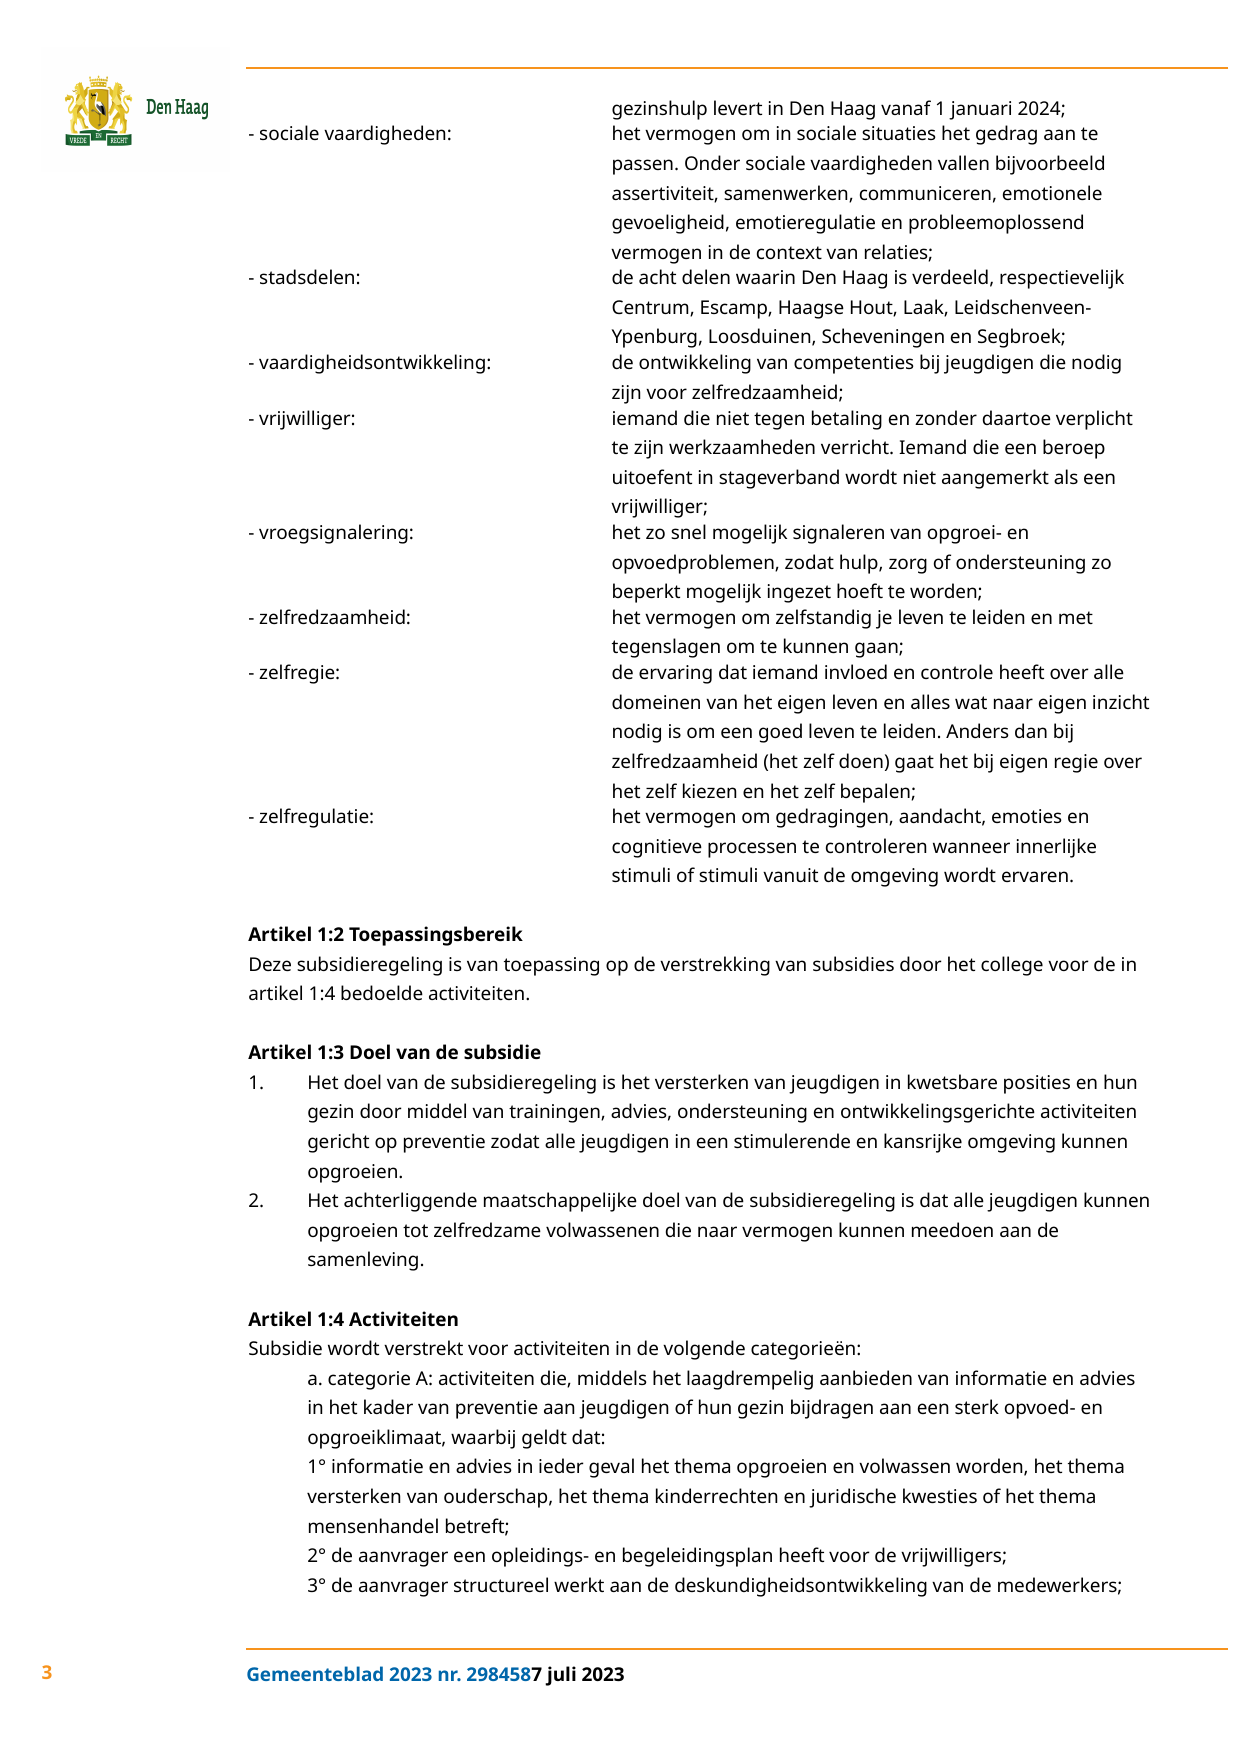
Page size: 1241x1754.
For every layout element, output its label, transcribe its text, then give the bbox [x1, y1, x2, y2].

table_cell - zelfregulatie: [248, 804, 611, 888]
table_cell - vrijwilliger: [248, 405, 611, 519]
text Artikel 1:4 Activiteiten [248, 1306, 1152, 1332]
table_cell - zelfredzaamheid: [248, 604, 611, 659]
text Subsidie wordt verstrekt voor activiteiten in de volgende categorieën: [248, 1335, 1152, 1361]
table_cell de ontwikkeling van competenties bij jeugdigen die nodig zijn voor zelfredzaamheid; [611, 350, 1152, 405]
list Het achterliggende maatschappelijke doel van de subsidieregeling is dat alle jeugdigen kunnen opgroeien tot zelfredzame volwassenen die naar vermogen kunnen meedoen aan de samenleving. [248, 1187, 1152, 1272]
table_cell het zo snel mogelijk signaleren van opgroei- en opvoedproblemen, zodat hulp, zorg of ondersteuning zo beperkt mogelijk ingezet hoeft te worden; [611, 519, 1152, 604]
table_cell gezinshulp levert in Den Haag vanaf 1 januari 2024; [611, 95, 1152, 121]
table_cell het vermogen om zelfstandig je leven te leiden en met tegenslagen om te kunnen gaan; [611, 604, 1152, 659]
table_cell - stadsdelen: [248, 265, 611, 349]
list 2° de aanvrager een opleidings- en begeleidingsplan heeft voor de vrijwilligers; [248, 1542, 1152, 1568]
table_cell de ervaring dat iemand invloed en controle heeft over alle domeinen van het eigen leven en alles wat naar eigen inzicht nodig is om een goed leven te leiden. Anders dan bij zelfredzaamheid (het zelf doen) gaat het bij eigen regie over het zelf kiezen en het zelf bepalen; [611, 660, 1152, 803]
table_cell - vroegsignalering: [248, 519, 611, 604]
list 3° de aanvrager structureel werkt aan de deskundigheidsontwikkeling van de medewerkers; [248, 1572, 1152, 1598]
text Artikel 1:2 Toepassingsbereik [248, 921, 1152, 947]
list 1° informatie en advies in ieder geval het thema opgroeien en volwassen worden, het thema versterken van ouderschap, het thema kinderrechten en juridische kwesties of het thema mensenhandel betreft; [248, 1454, 1152, 1539]
table_cell - vaardigheidsontwikkeling: [248, 350, 611, 405]
table_cell het vermogen om gedragingen, aandacht, emoties en cognitieve processen te controleren wanneer innerlijke stimuli of stimuli vanuit de omgeving wordt ervaren. [611, 804, 1152, 888]
picture [41, 47, 231, 172]
text Artikel 1:3 Doel van de subsidie [248, 1039, 1152, 1065]
table_cell iemand die niet tegen betaling en zonder daartoe verplicht te zijn werkzaamheden verricht. Iemand die een beroep uitoefent in stageverband wordt niet aangemerkt als een vrijwilliger; [611, 405, 1152, 519]
list a. categorie A: activiteiten die, middels het laagdrempelig aanbieden van informatie en advies in het kader van preventie aan jeugdigen of hun gezin bijdragen aan een sterk opvoed- en opgroeiklimaat, waarbij geldt dat: [248, 1365, 1152, 1450]
table_cell [248, 95, 611, 121]
table_cell - sociale vaardigheden: [248, 121, 611, 264]
table_cell - zelfregie: [248, 660, 611, 803]
text Deze subsidieregeling is van toepassing op de verstrekking van subsidies door het college voor de in artikel 1:4 bedoelde activiteiten. [248, 951, 1152, 1006]
list Het doel van de subsidieregeling is het versterken van jeugdigen in kwetsbare posities en hun gezin door middel van trainingen, advies, ondersteuning en ontwikkelingsgerichte activiteiten gericht op preventie zodat alle jeugdigen in een stimulerende en kansrijke omgeving kunnen opgroeien. [248, 1069, 1152, 1184]
table_cell het vermogen om in sociale situaties het gedrag aan te passen. Onder sociale vaardigheden vallen bijvoorbeeld assertiviteit, samenwerken, communiceren, emotionele gevoeligheid, emotieregulatie en probleemoplossend vermogen in de context van relaties; [611, 121, 1152, 264]
table_cell de acht delen waarin Den Haag is verdeeld, respectievelijk Centrum, Escamp, Haagse Hout, Laak, Leidschenveen-Ypenburg, Loosduinen, Scheveningen en Segbroek; [611, 265, 1152, 349]
